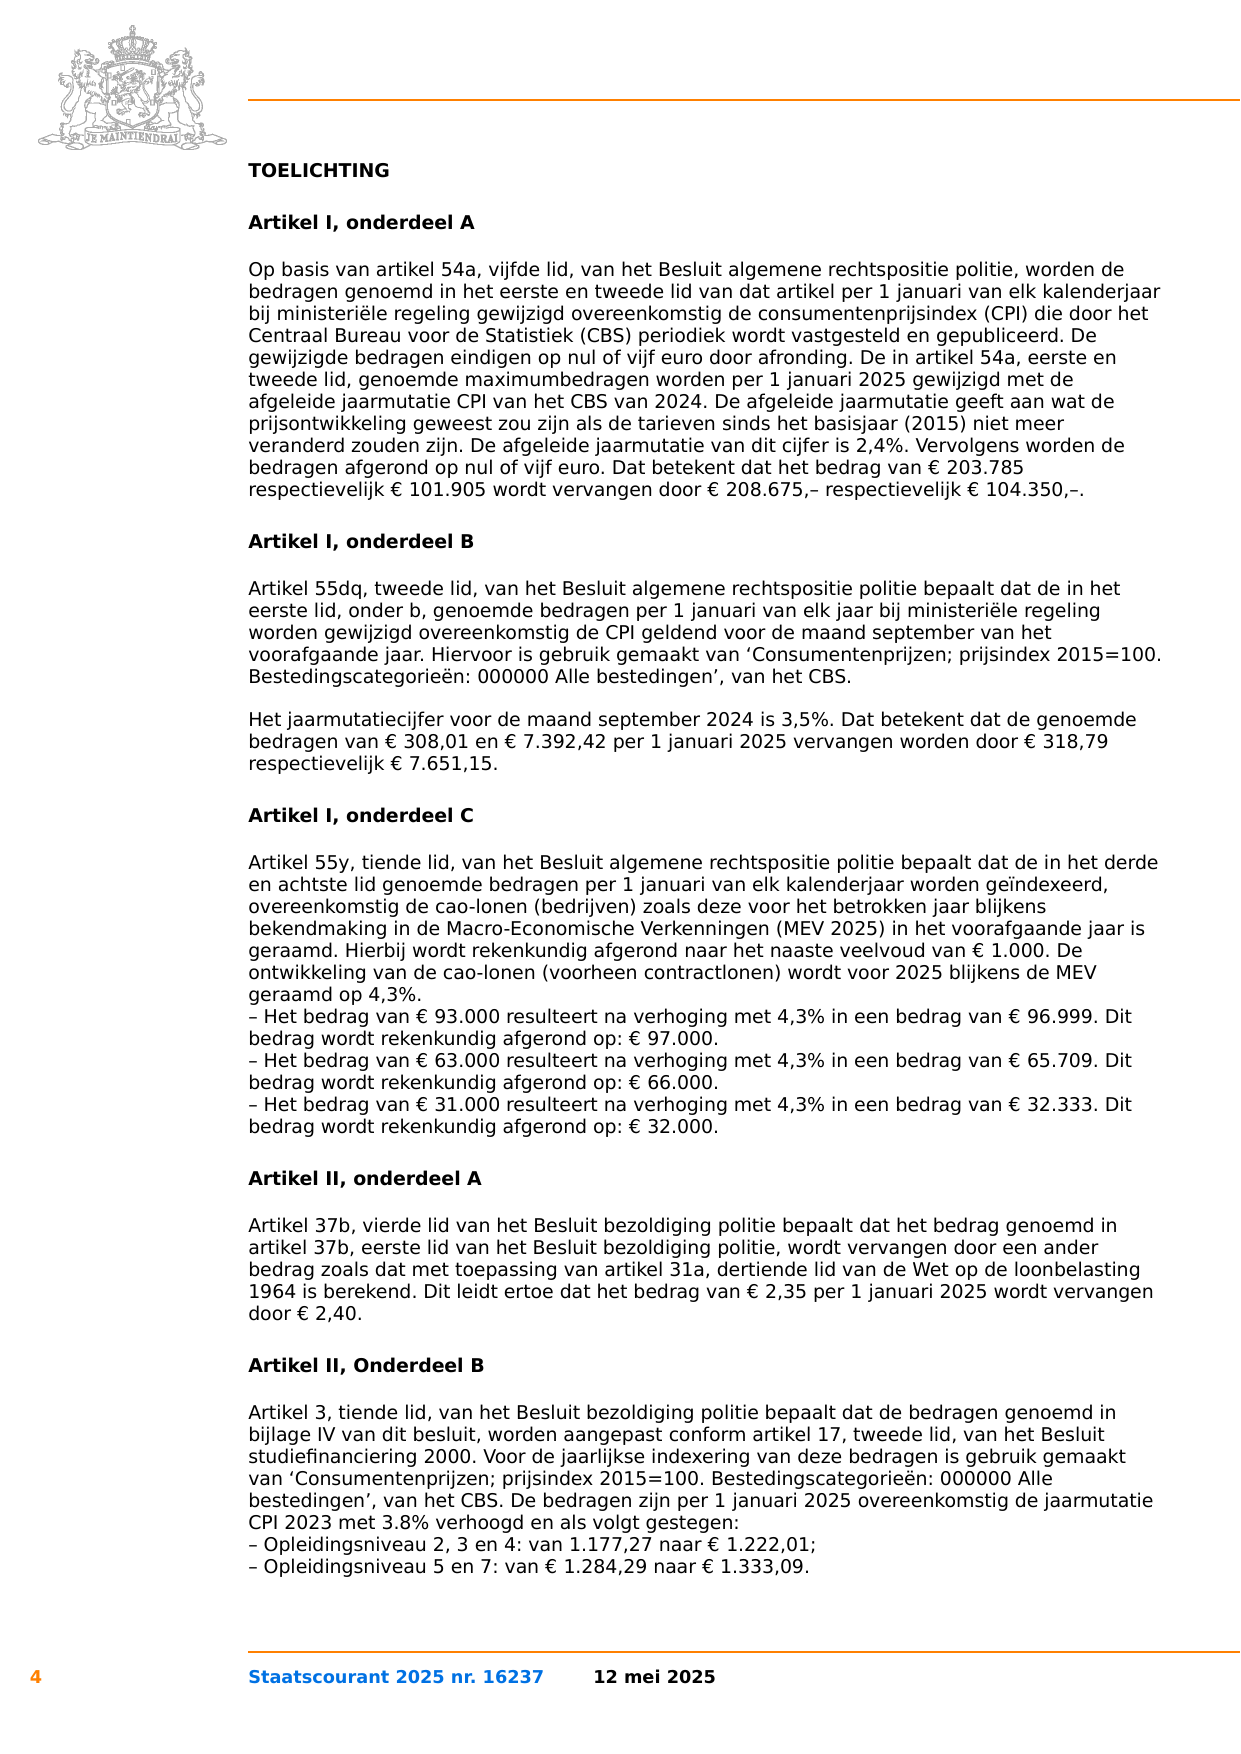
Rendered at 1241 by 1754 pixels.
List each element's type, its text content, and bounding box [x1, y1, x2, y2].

picture [38, 25, 227, 150]
subtitle Artikel II, onderdeel A [248, 1168, 1163, 1190]
subtitle Artikel I, onderdeel A [248, 212, 1163, 234]
text – Opleidingsniveau 5 en 7: van € 1.284,29 naar € 1.333,09. [248, 1556, 1163, 1578]
text – Het bedrag van € 63.000 resulteert na verhoging met 4,3% in een bedrag van € 65.709. Dit bedrag wordt rekenkundig afgerond op: € 66.000. [248, 1050, 1163, 1094]
text Artikel 3, tiende lid, van het Besluit bezoldiging politie bepaalt dat de bedragen genoemd in bijlage IV van dit besluit, worden aangepast conform artikel 17, tweede lid, van het Besluit studiefinanciering 2000. Voor de jaarlijkse indexering van deze bedragen is gebruik gemaakt van ‘Consumentenprijzen; prijsindex 2015=100. Bestedingscategorieën: 000000 Alle bestedingen’, van het CBS. De bedragen zijn per 1 januari 2025 overeenkomstig de jaarmutatie CPI 2023 met 3.8% verhoogd en als volgt gestegen: [248, 1402, 1163, 1534]
text Op basis van artikel 54a, vijfde lid, van het Besluit algemene rechtspositie politie, worden de bedragen genoemd in het eerste en tweede lid van dat artikel per 1 januari van elk kalenderjaar bij ministeriële regeling gewijzigd overeenkomstig de consumentenprijsindex (CPI) die door het Centraal Bureau voor de Statistiek (CBS) periodiek wordt vastgesteld en gepubliceerd. De gewijzigde bedragen eindigen op nul of vijf euro door afronding. De in artikel 54a, eerste en tweede lid, genoemde maximumbedragen worden per 1 januari 2025 gewijzigd met de afgeleide jaarmutatie CPI van het CBS van 2024. De afgeleide jaarmutatie geeft aan wat de prijsontwikkeling geweest zou zijn als de tarieven sinds het basisjaar (2015) niet meer veranderd zouden zijn. De afgeleide jaarmutatie van dit cijfer is 2,4%. Vervolgens worden de bedragen afgerond op nul of vijf euro. Dat betekent dat het bedrag van € 203.785 respectievelijk € 101.905 wordt vervangen door € 208.675,– respectievelijk € 104.350,–. [248, 259, 1163, 501]
text Artikel 37b, vierde lid van het Besluit bezoldiging politie bepaalt dat het bedrag genoemd in artikel 37b, eerste lid van het Besluit bezoldiging politie, wordt vervangen door een ander bedrag zoals dat met toepassing van artikel 31a, dertiende lid van de Wet op de loonbelasting 1964 is berekend. Dit leidt ertoe dat het bedrag van € 2,35 per 1 januari 2025 wordt vervangen door € 2,40. [248, 1215, 1163, 1325]
text – Het bedrag van € 31.000 resulteert na verhoging met 4,3% in een bedrag van € 32.333. Dit bedrag wordt rekenkundig afgerond op: € 32.000. [248, 1094, 1163, 1138]
text – Opleidingsniveau 2, 3 en 4: van 1.177,27 naar € 1.222,01; [248, 1534, 1163, 1556]
text Het jaarmutatiecijfer voor de maand september 2024 is 3,5%. Dat betekent dat de genoemde bedragen van € 308,01 en € 7.392,42 per 1 januari 2025 vervangen worden door € 318,79 respectievelijk € 7.651,15. [248, 709, 1163, 775]
subtitle Artikel I, onderdeel B [248, 531, 1163, 553]
text Artikel 55dq, tweede lid, van het Besluit algemene rechtspositie politie bepaalt dat de in het eerste lid, onder b, genoemde bedragen per 1 januari van elk jaar bij ministeriële regeling worden gewijzigd overeenkomstig de CPI geldend voor de maand september van het voorafgaande jaar. Hiervoor is gebruik gemaakt van ‘Consumentenprijzen; prijsindex 2015=100. Bestedingscategorieën: 000000 Alle bestedingen’, van het CBS. [248, 578, 1163, 687]
subtitle Artikel I, onderdeel C [248, 805, 1163, 827]
subtitle TOELICHTING [248, 160, 1163, 182]
subtitle Artikel II, Onderdeel B [248, 1355, 1163, 1377]
text – Het bedrag van € 93.000 resulteert na verhoging met 4,3% in een bedrag van € 96.999. Dit bedrag wordt rekenkundig afgerond op: € 97.000. [248, 1006, 1163, 1050]
text Artikel 55y, tiende lid, van het Besluit algemene rechtspositie politie bepaalt dat de in het derde en achtste lid genoemde bedragen per 1 januari van elk kalenderjaar worden geïndexeerd, overeenkomstig de cao-lonen (bedrijven) zoals deze voor het betrokken jaar blijkens bekendmaking in de Macro-Economische Verkenningen (MEV 2025) in het voorafgaande jaar is geraamd. Hierbij wordt rekenkundig afgerond naar het naaste veelvoud van € 1.000. De ontwikkeling van de cao-lonen (voorheen contractlonen) wordt voor 2025 blijkens de MEV geraamd op 4,3%. [248, 852, 1163, 1006]
